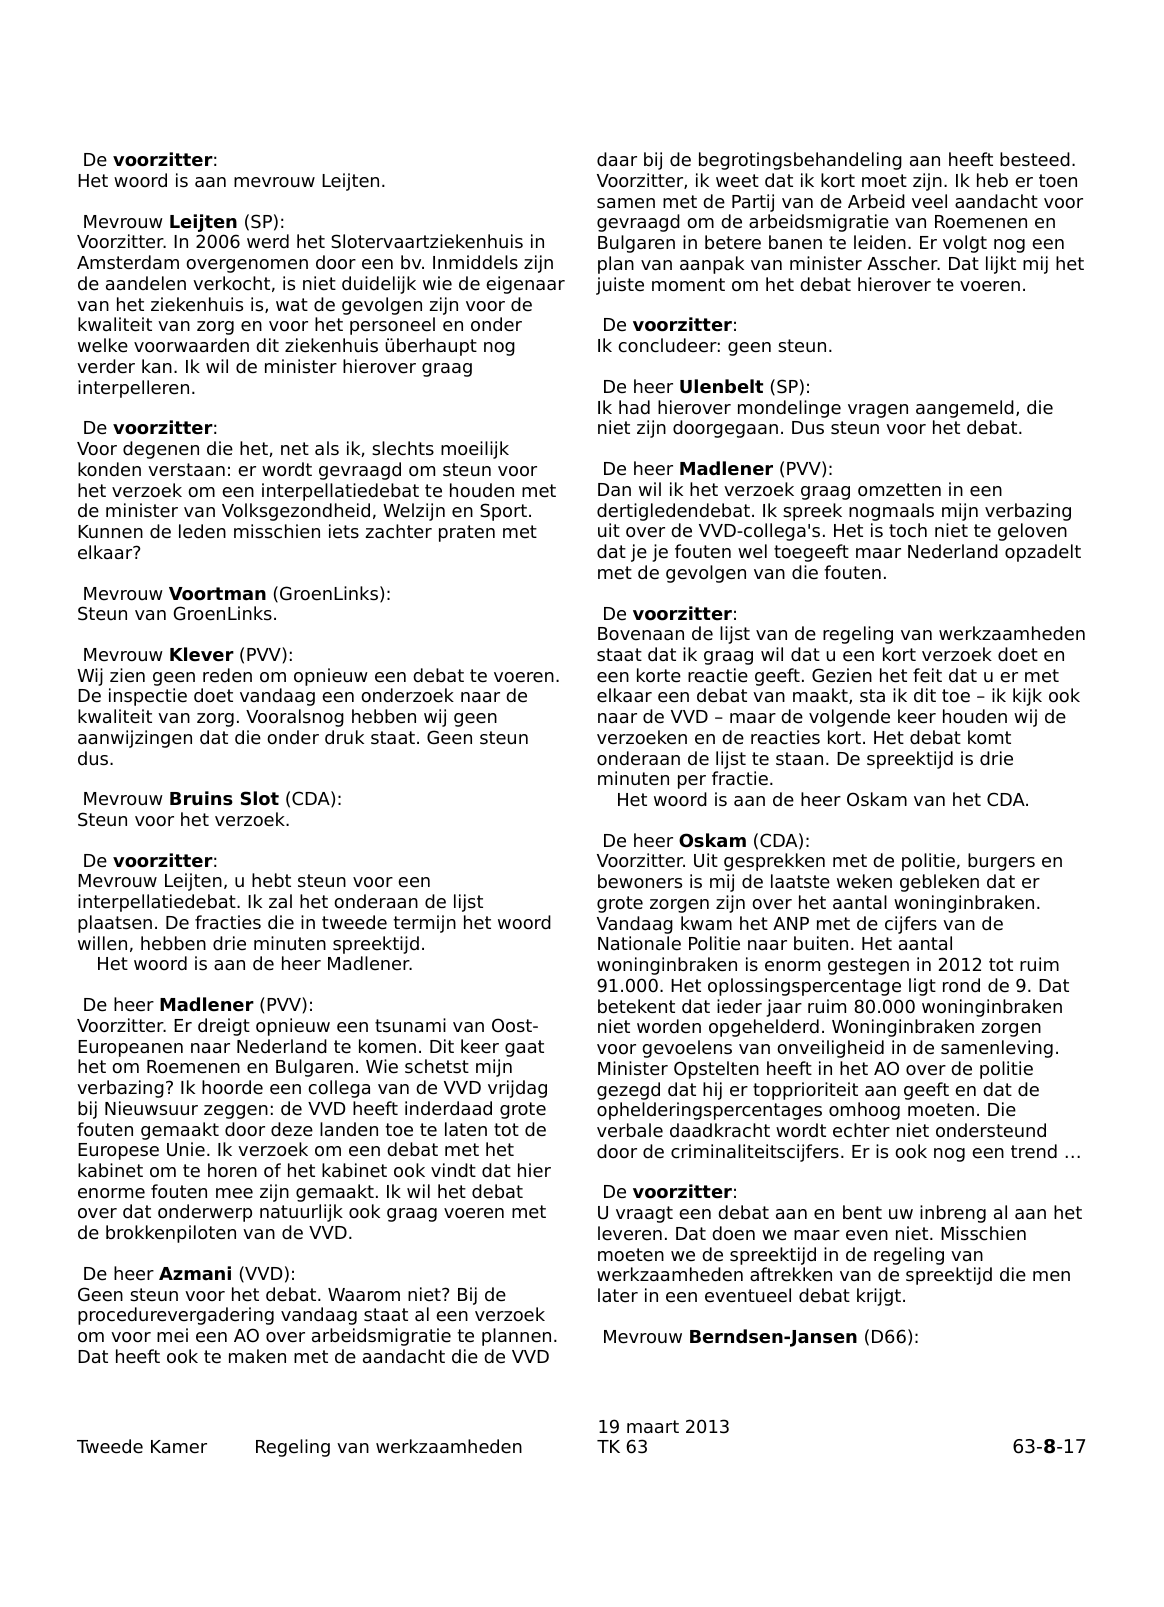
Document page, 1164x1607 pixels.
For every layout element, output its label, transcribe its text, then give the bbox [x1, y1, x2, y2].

text De heer Madlener (PVV): [596, 459, 1087, 480]
text De heer Madlener (PVV): [77, 995, 567, 1016]
text Mevrouw Klever (PVV): [77, 645, 567, 666]
text Geen steun voor het debat. Waarom niet? Bij de procedurevergadering vandaag staat al een verzoek om voor mei een AO over arbeidsmigratie te plannen. Dat heeft ook te maken met de aandacht die de VVD [77, 1284, 567, 1367]
text Bovenaan de lijst van de regeling van werkzaamheden staat dat ik graag wil dat u een kort verzoek doet en een korte reactie geeft. Gezien het feit dat u er met elkaar een debat van maakt, sta ik dit toe – ik kijk ook naar de VVD – maar de volgende keer houden wij de verzoeken en de reacties kort. Het debat komt onderaan de lijst te staan. De spreektijd is drie minuten per fractie. [596, 624, 1087, 790]
text De voorzitter: [596, 1182, 1087, 1203]
text De heer Oskam (CDA): [596, 831, 1087, 851]
text daar bij de begrotingsbehandeling aan heeft besteed. Voorzitter, ik weet dat ik kort moet zijn. Ik heb er toen samen met de Partij van de Arbeid veel aandacht voor gevraagd om de arbeidsmigratie van Roemenen en Bulgaren in betere banen te leiden. Er volgt nog een plan van aanpak van minister Asscher. Dat lijkt mij het juiste moment om het debat hierover te voeren. [596, 150, 1087, 295]
text Mevrouw Voortman (GroenLinks): [77, 583, 567, 604]
text Ik had hierover mondelinge vragen aangemeld, die niet zijn doorgegaan. Dus steun voor het debat. [596, 397, 1087, 439]
text Het woord is aan de heer Madlener. [77, 954, 567, 975]
text De voorzitter: [596, 603, 1087, 624]
text Mevrouw Leijten, u hebt steun voor een interpellatiedebat. Ik zal het onderaan de lijst plaatsen. De fracties die in tweede termijn het woord willen, hebben drie minuten spreektijd. [77, 871, 567, 954]
text Wij zien geen reden om opnieuw een debat te voeren. De inspectie doet vandaag een onderzoek naar de kwaliteit van zorg. Vooralsnog hebben wij geen aanwijzingen dat die onder druk staat. Geen steun dus. [77, 666, 567, 769]
text Het woord is aan mevrouw Leijten. [77, 171, 567, 192]
text Voor degenen die het, net als ik, slechts moeilijk konden verstaan: er wordt gevraagd om steun voor het verzoek om een interpellatiedebat te houden met de minister van Volksgezondheid, Welzijn en Sport. Kunnen de leden misschien iets zachter praten met elkaar? [77, 439, 567, 563]
text Dan wil ik het verzoek graag omzetten in een dertigledendebat. Ik spreek nogmaals mijn verbazing uit over de VVD-collega's. Het is toch niet te geloven dat je je fouten wel toegeeft maar Nederland opzadelt met de gevolgen van die fouten. [596, 480, 1087, 583]
text Steun voor het verzoek. [77, 810, 567, 831]
text De heer Azmani (VVD): [77, 1264, 567, 1284]
text Voorzitter. Uit gesprekken met de politie, burgers en bewoners is mij de laatste weken gebleken dat er grote zorgen zijn over het aantal woninginbraken. Vandaag kwam het ANP met de cijfers van de Nationale Politie naar buiten. Het aantal woninginbraken is enorm gestegen in 2012 tot ruim 91.000. Het oplossingspercentage ligt rond de 9. Dat betekent dat ieder jaar ruim 80.000 woninginbraken niet worden opgehelderd. Woninginbraken zorgen voor gevoelens van onveiligheid in de samenleving. Minister Opstelten heeft in het AO over de politie gezegd dat hij er topprioriteit aan geeft en dat de ophelderingspercentages omhoog moeten. Die verbale daadkracht wordt echter niet ondersteund door de criminaliteitscijfers. Er is ook nog een trend … [596, 851, 1087, 1162]
text Mevrouw Leijten (SP): [77, 212, 567, 232]
text Steun van GroenLinks. [77, 604, 567, 625]
text De voorzitter: [77, 851, 567, 871]
text Voorzitter. In 2006 werd het Slotervaartziekenhuis in Amsterdam overgenomen door een bv. Inmiddels zijn de aandelen verkocht, is niet duidelijk wie de eigenaar van het ziekenhuis is, wat de gevolgen zijn voor de kwaliteit van zorg en voor het personeel en onder welke voorwaarden dit ziekenhuis überhaupt nog verder kan. Ik wil de minister hierover graag interpelleren. [77, 232, 567, 398]
text Mevrouw Bruins Slot (CDA): [77, 789, 567, 810]
text De voorzitter: [77, 150, 567, 171]
text De voorzitter: [596, 315, 1087, 336]
text Mevrouw Berndsen-Jansen (D66): [596, 1327, 1087, 1347]
text U vraagt een debat aan en bent uw inbreng al aan het leveren. Dat doen we maar even niet. Misschien moeten we de spreektijd in de regeling van werkzaamheden aftrekken van de spreektijd die men later in een eventueel debat krijgt. [596, 1203, 1087, 1307]
text De heer Ulenbelt (SP): [596, 377, 1087, 397]
text Het woord is aan de heer Oskam van het CDA. [596, 790, 1087, 811]
text Ik concludeer: geen steun. [596, 336, 1087, 357]
text De voorzitter: [77, 418, 567, 439]
text Voorzitter. Er dreigt opnieuw een tsunami van Oost-Europeanen naar Nederland te komen. Dit keer gaat het om Roemenen en Bulgaren. Wie schetst mijn verbazing? Ik hoorde een collega van de VVD vrijdag bij Nieuwsuur zeggen: de VVD heeft inderdaad grote fouten gemaakt door deze landen toe te laten tot de Europese Unie. Ik verzoek om een debat met het kabinet om te horen of het kabinet ook vindt dat hier enorme fouten mee zijn gemaakt. Ik wil het debat over dat onderwerp natuurlijk ook graag voeren met de brokkenpiloten van de VVD. [77, 1016, 567, 1244]
